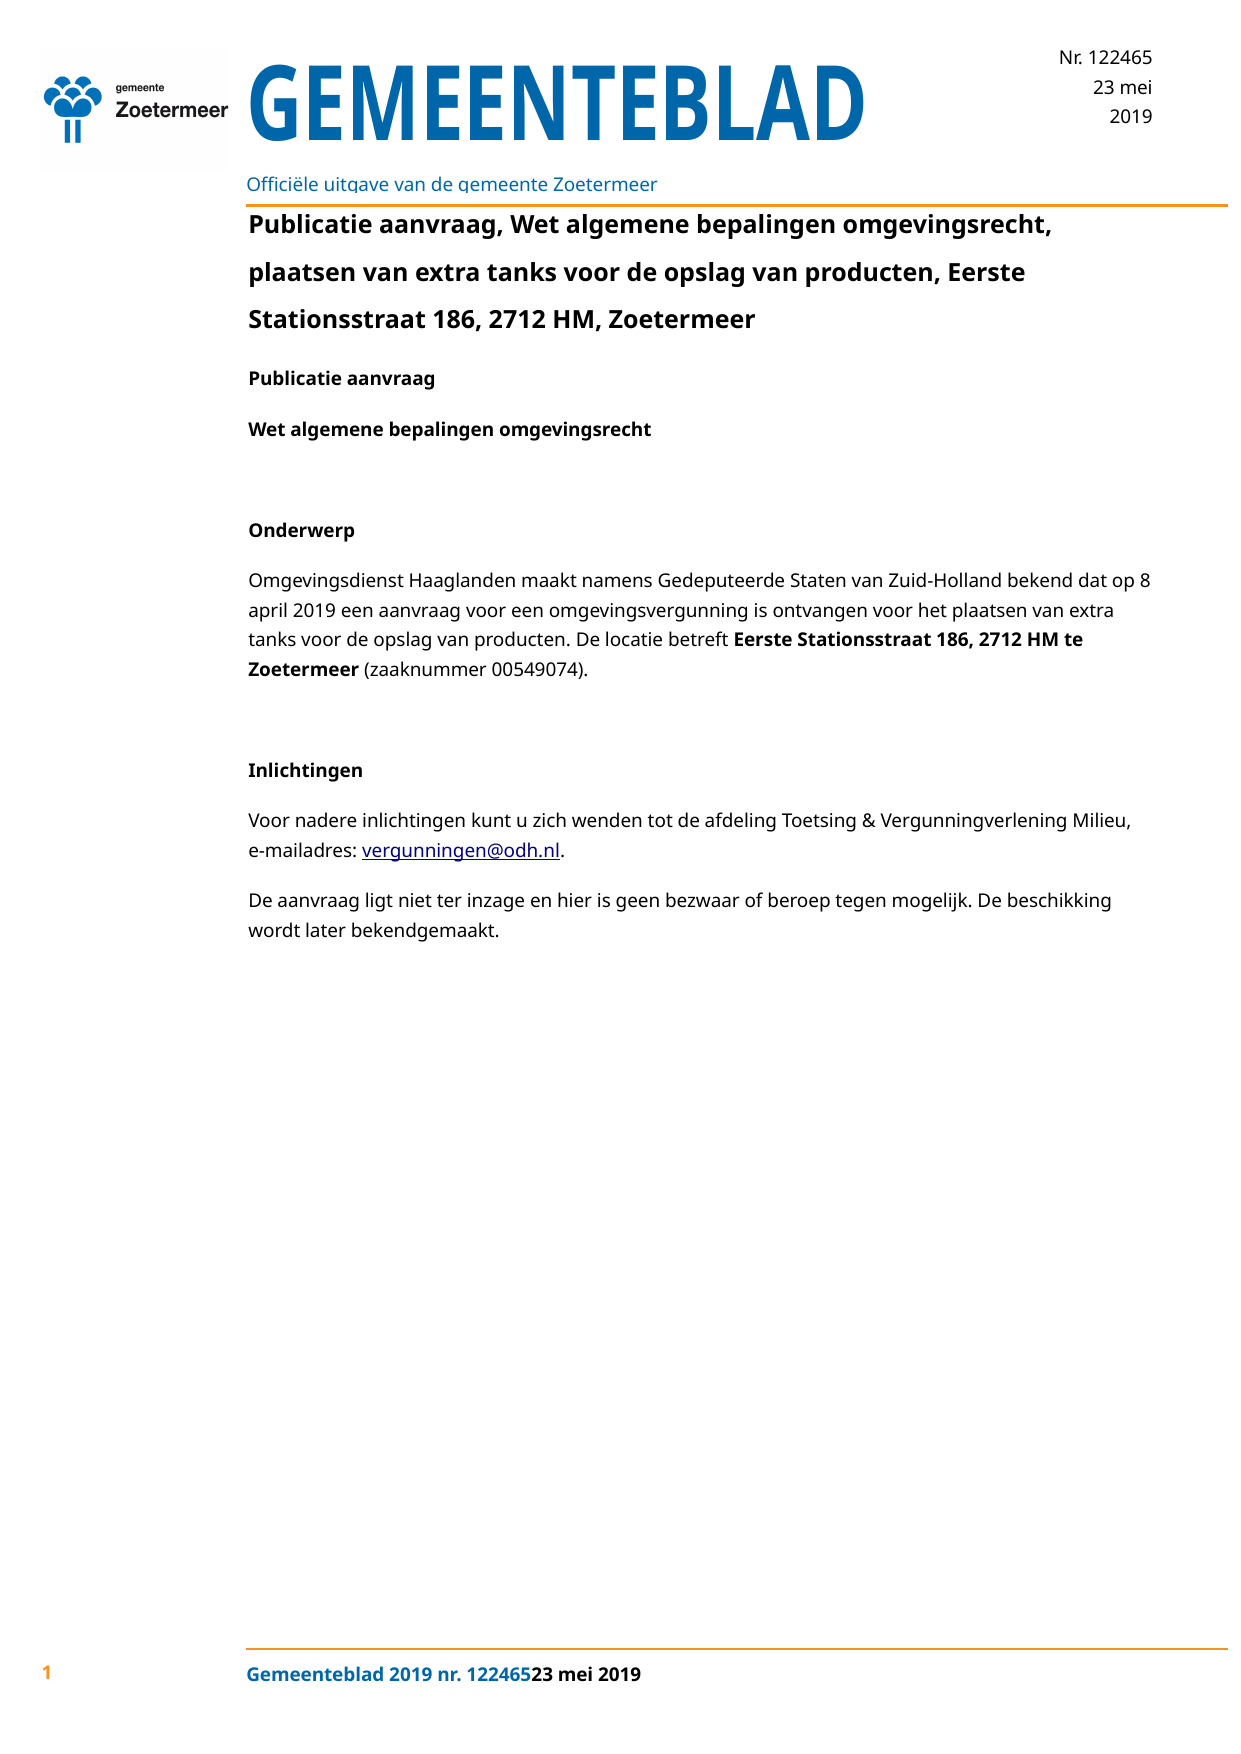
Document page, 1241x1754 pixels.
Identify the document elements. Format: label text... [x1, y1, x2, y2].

text Inlichtingen [248, 757, 1152, 782]
text Wet algemene bepalingen omgevingsrecht [248, 416, 1152, 442]
text Onderwerp [248, 517, 1152, 542]
text Publicatie aanvraag [248, 366, 1152, 391]
picture [41, 47, 231, 172]
text Omgevingsdienst Haaglanden maakt namens Gedeputeerde Staten van Zuid-Holland bekend dat op 8 april 2019 een aanvraag voor een omgevingsvergunning is ontvangen voor het plaatsen van extra tanks voor de opslag van producten. De locatie betreft Eerste Stationsstraat 186, 2712 HM te Zoetermeer (zaaknummer 00549074). [248, 567, 1152, 682]
text Voor nadere inlichtingen kunt u zich wenden tot de afdeling Toetsing & Vergunningverlening Milieu, e-mailadres: vergunningen@odh.nl. [248, 807, 1152, 862]
text Publicatie aanvraag, Wet algemene bepalingen omgevingsrecht, plaatsen van extra tanks voor de opslag van producten, Eerste Stationsstraat 186, 2712 HM, Zoetermeer [248, 207, 1152, 336]
text De aanvraag ligt niet ter inzage en hier is geen bezwaar of beroep tegen mogelijk. De beschikking wordt later bekendgemaakt. [248, 887, 1152, 942]
